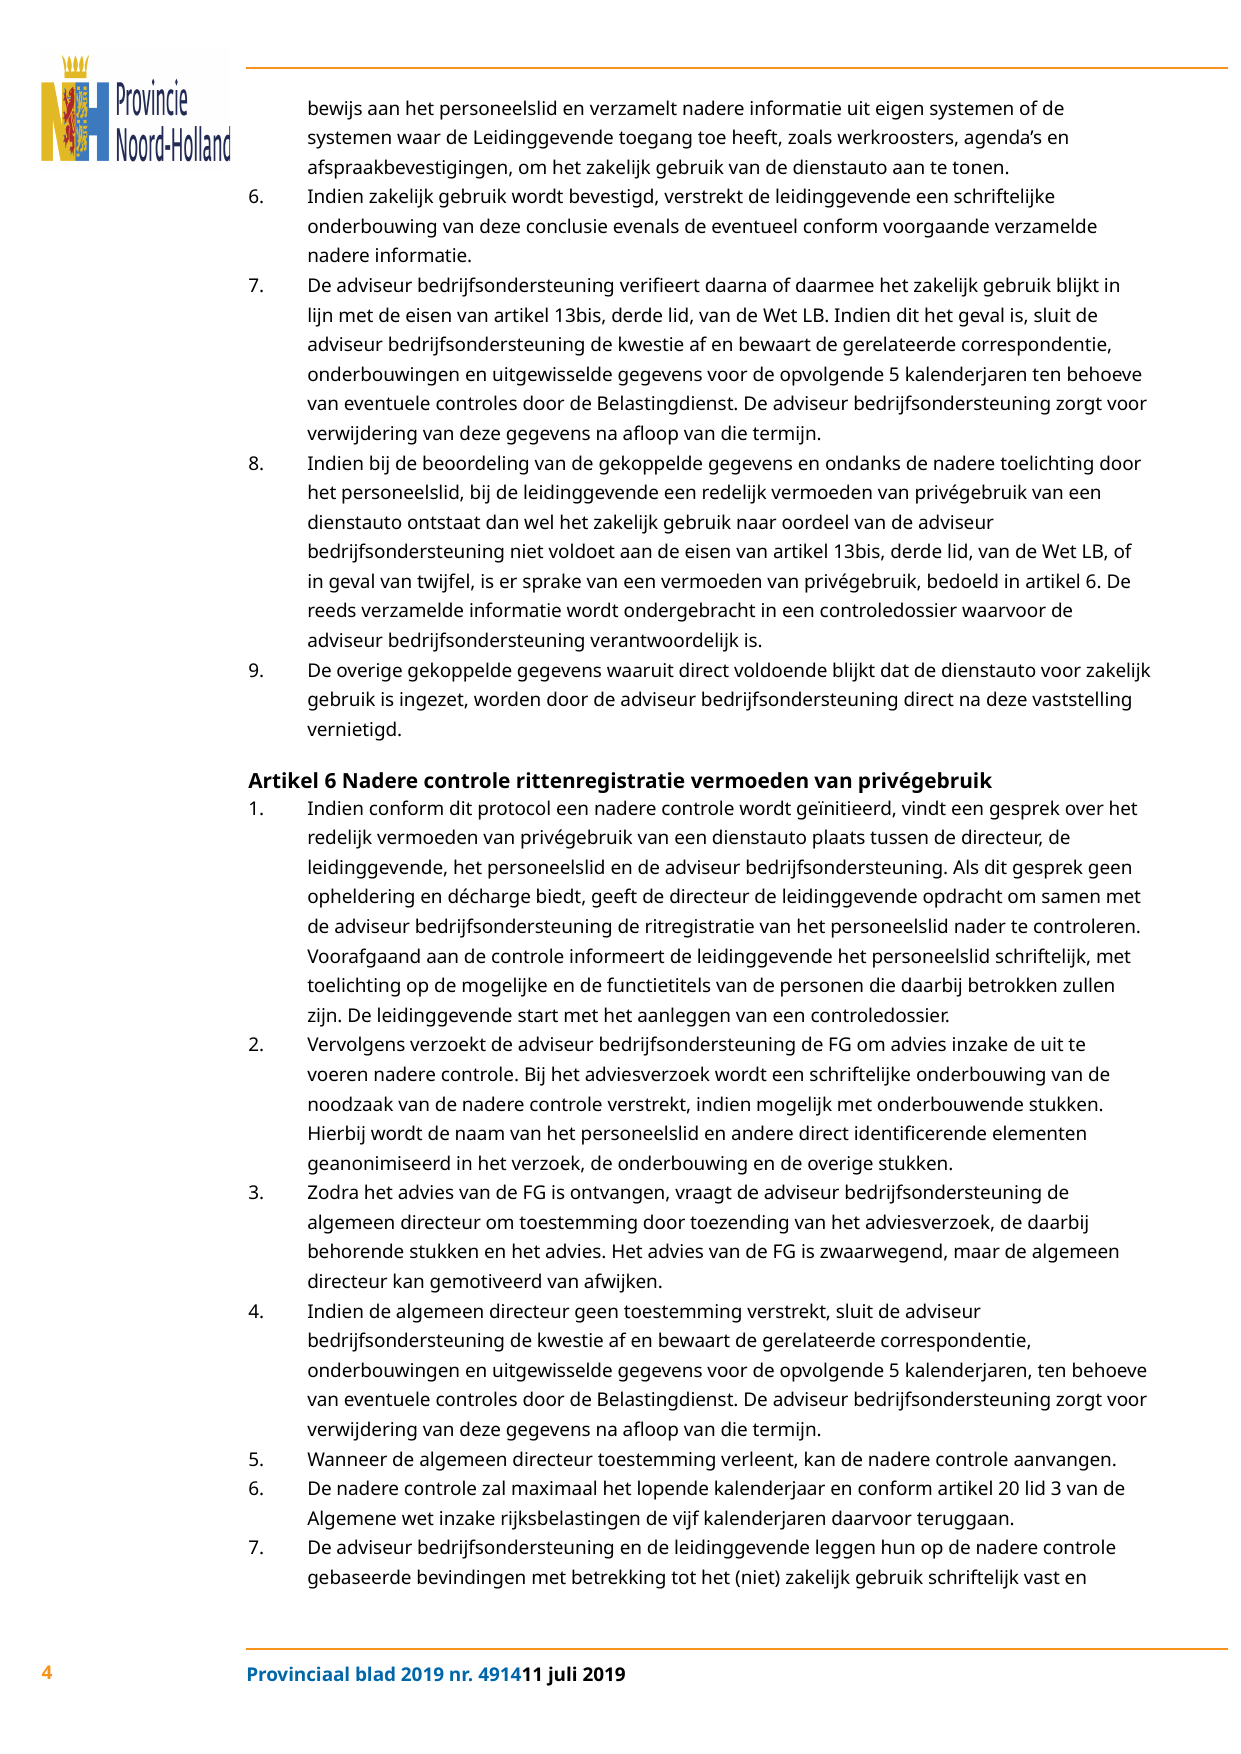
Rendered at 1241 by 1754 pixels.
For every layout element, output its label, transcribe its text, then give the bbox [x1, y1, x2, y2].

list Wanneer de algemeen directeur toestemming verleent, kan de nadere controle aanvangen. [248, 1446, 1152, 1471]
list Zodra het advies van de FG is ontvangen, vraagt de adviseur bedrijfsondersteuning de algemeen directeur om toestemming door toezending van het adviesverzoek, de daarbij behorende stukken en het advies. Het advies van de FG is zwaarwegend, maar de algemeen directeur kan gemotiveerd van afwijken. [248, 1179, 1152, 1294]
list Vervolgens verzoekt de adviseur bedrijfsondersteuning de FG om advies inzake de uit te voeren nadere controle. Bij het adviesverzoek wordt een schriftelijke onderbouwing van de noodzaak van de nadere controle verstrekt, indien mogelijk met onderbouwende stukken. Hierbij wordt de naam van het personeelslid en andere direct identificerende elementen geanonimiseerd in het verzoek, de onderbouwing en de overige stukken. [248, 1032, 1152, 1176]
picture [41, 47, 231, 172]
list Indien bij de beoordeling van de gekoppelde gegevens en ondanks de nadere toelichting door het personeelslid, bij de leidinggevende een redelijk vermoeden van privégebruik van een dienstauto ontstaat dan wel het zakelijk gebruik naar oordeel van de adviseur bedrijfsondersteuning niet voldoet aan de eisen van artikel 13bis, derde lid, van de Wet LB, of in geval van twijfel, is er sprake van een vermoeden van privégebruik, bedoeld in artikel 6. De reeds verzamelde informatie wordt ondergebracht in een controledossier waarvoor de adviseur bedrijfsondersteuning verantwoordelijk is. [248, 450, 1152, 653]
list De nadere controle zal maximaal het lopende kalenderjaar en conform artikel 20 lid 3 van de Algemene wet inzake rijksbelastingen de vijf kalenderjaren daarvoor teruggaan. [248, 1475, 1152, 1531]
list Indien conform dit protocol een nadere controle wordt geïnitieerd, vindt een gesprek over het redelijk vermoeden van privégebruik van een dienstauto plaats tussen de directeur, de leidinggevende, het personeelslid en de adviseur bedrijfsondersteuning. Als dit gesprek geen opheldering en décharge biedt, geeft de directeur de leidinggevende opdracht om samen met de adviseur bedrijfsondersteuning de ritregistratie van het personeelslid nader te controleren. Voorafgaand aan de controle informeert de leidinggevende het personeelslid schriftelijk, met toelichting op de mogelijke en de functietitels van de personen die daarbij betrokken zullen zijn. De leidinggevende start met het aanleggen van een controledossier. [248, 795, 1152, 1028]
list bewijs aan het personeelslid en verzamelt nadere informatie uit eigen systemen of de systemen waar de Leidinggevende toegang toe heeft, zoals werkroosters, agenda’s en afspraakbevestigingen, om het zakelijk gebruik van de dienstauto aan te tonen. [248, 95, 1152, 180]
list Indien zakelijk gebruik wordt bevestigd, verstrekt de leidinggevende een schriftelijke onderbouwing van deze conclusie evenals de eventueel conform voorgaande verzamelde nadere informatie. [248, 183, 1152, 268]
text Artikel 6 Nadere controle rittenregistratie vermoeden van privégebruik [248, 766, 1152, 795]
list Indien de algemeen directeur geen toestemming verstrekt, sluit de adviseur bedrijfsondersteuning de kwestie af en bewaart de gerelateerde correspondentie, onderbouwingen en uitgewisselde gegevens voor de opvolgende 5 kalenderjaren, ten behoeve van eventuele controles door de Belastingdienst. De adviseur bedrijfsondersteuning zorgt voor verwijdering van deze gegevens na afloop van die termijn. [248, 1298, 1152, 1442]
list De adviseur bedrijfsondersteuning verifieert daarna of daarmee het zakelijk gebruik blijkt in lijn met de eisen van artikel 13bis, derde lid, van de Wet LB. Indien dit het geval is, sluit de adviseur bedrijfsondersteuning de kwestie af en bewaart de gerelateerde correspondentie, onderbouwingen en uitgewisselde gegevens voor de opvolgende 5 kalenderjaren ten behoeve van eventuele controles door de Belastingdienst. De adviseur bedrijfsondersteuning zorgt voor verwijdering van deze gegevens na afloop van die termijn. [248, 272, 1152, 446]
list De adviseur bedrijfsondersteuning en de leidinggevende leggen hun op de nadere controle gebaseerde bevindingen met betrekking tot het (niet) zakelijk gebruik schriftelijk vast en [248, 1534, 1152, 1590]
list De overige gekoppelde gegevens waaruit direct voldoende blijkt dat de dienstauto voor zakelijk gebruik is ingezet, worden door de adviseur bedrijfsondersteuning direct na deze vaststelling vernietigd. [248, 657, 1152, 742]
